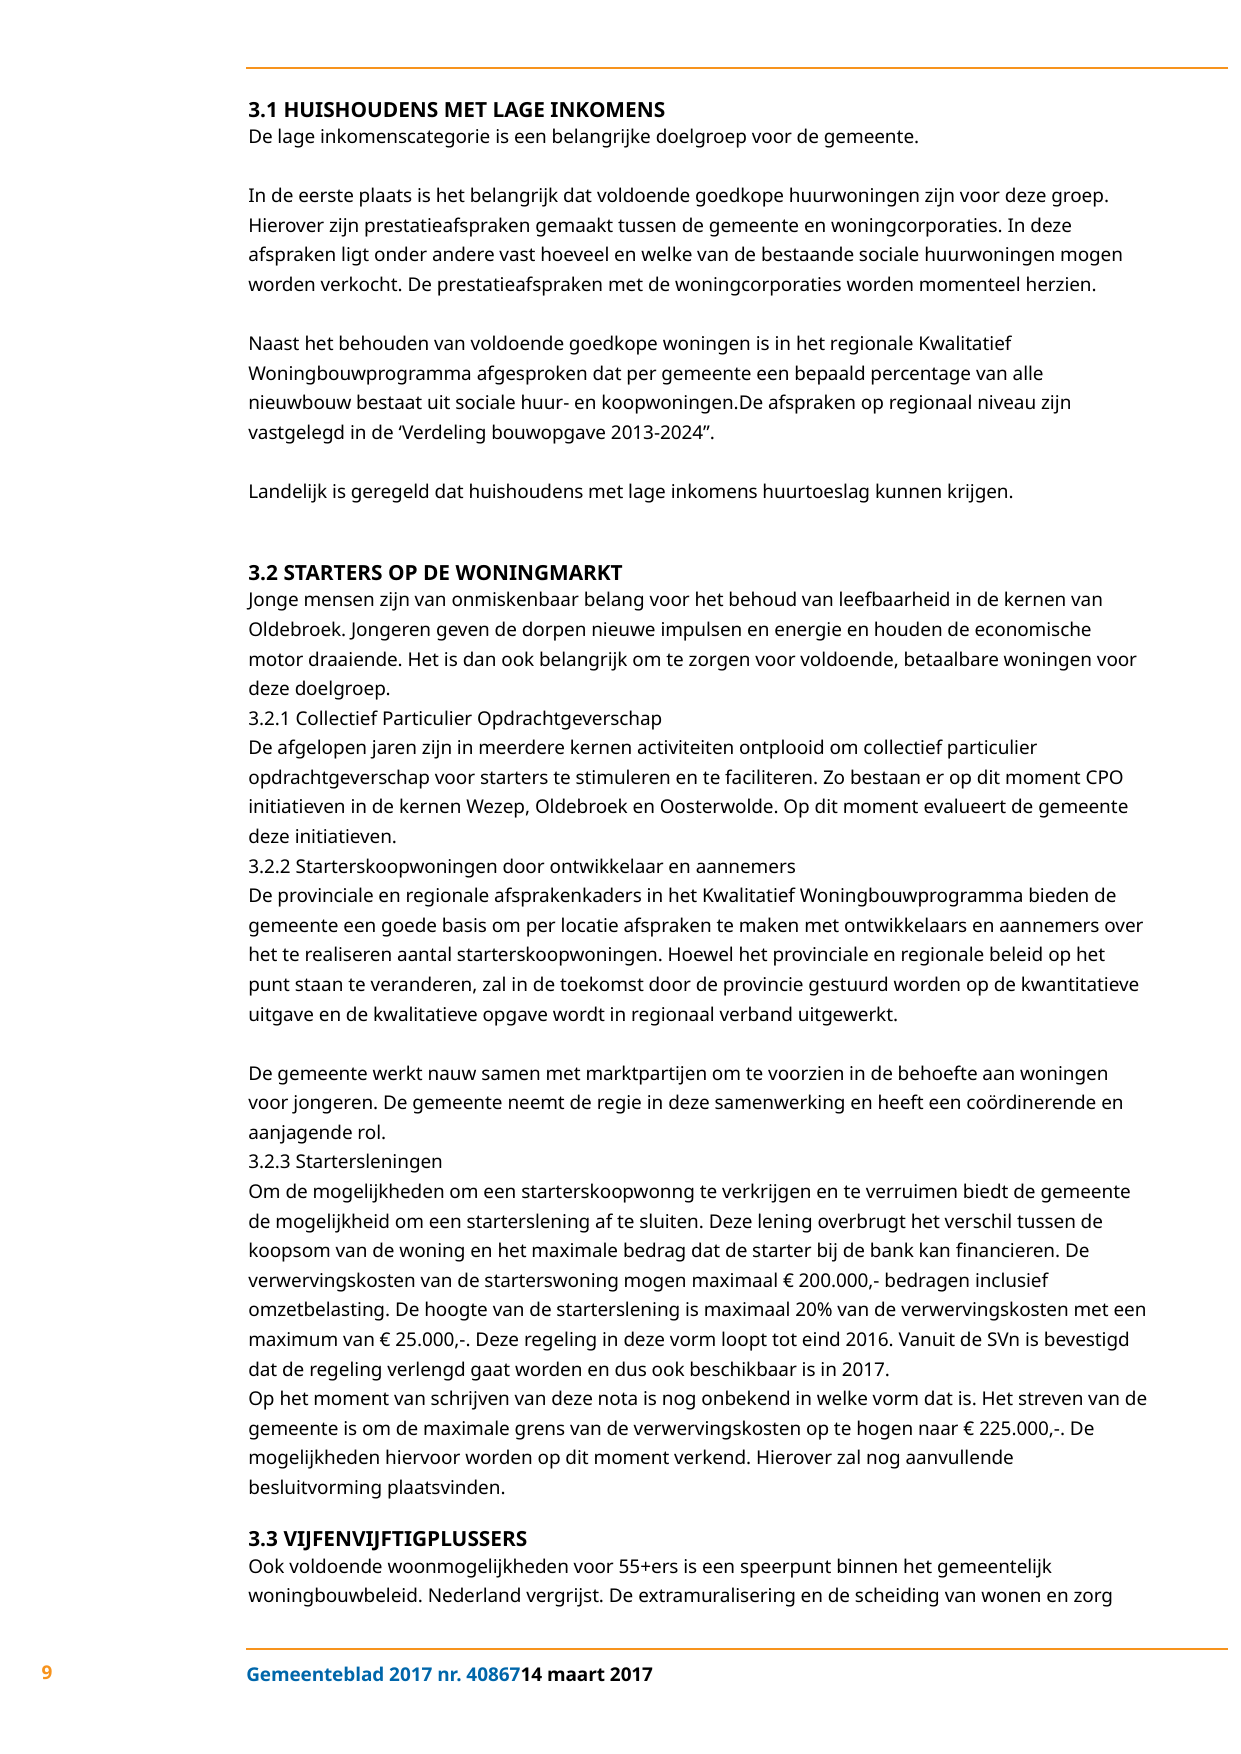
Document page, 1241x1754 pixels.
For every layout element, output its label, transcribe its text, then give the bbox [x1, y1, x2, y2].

text De provinciale en regionale afsprakenkaders in het Kwalitatief Woningbouwprogramma bieden de gemeente een goede basis om per locatie afspraken te maken met ontwikkelaars en aannemers over het te realiseren aantal starterskoopwoningen. Hoewel het provinciale en regionale beleid op het punt staan te veranderen, zal in de toekomst door de provincie gestuurd worden op de kwantitatieve uitgave en de kwalitatieve opgave wordt in regionaal verband uitgewerkt. [248, 882, 1152, 1027]
text 3.2.2 Starterskoopwoningen door ontwikkelaar en aannemers [248, 853, 1152, 879]
text Landelijk is geregeld dat huishoudens met lage inkomens huurtoeslag kunnen krijgen. [248, 478, 1152, 504]
text 3.2.1 Collectief Particulier Opdrachtgeverschap [248, 705, 1152, 731]
text 3.1 HUISHOUDENS MET LAGE INKOMENS [248, 95, 1152, 123]
text Op het moment van schrijven van deze nota is nog onbekend in welke vorm dat is. Het streven van de gemeente is om de maximale grens van de verwervingskosten op te hogen naar € 225.000,-. De mogelijkheden hiervoor worden op dit moment verkend. Hierover zal nog aanvullende besluitvorming plaatsvinden. [248, 1385, 1152, 1500]
text Jonge mensen zijn van onmiskenbaar belang voor het behoud van leefbaarheid in de kernen van Oldebroek. Jongeren geven de dorpen nieuwe impulsen en energie en houden de economische motor draaiende. Het is dan ook belangrijk om te zorgen voor voldoende, betaalbare woningen voor deze doelgroep. [248, 587, 1152, 701]
text 3.3 VIJFENVIJFTIGPLUSSERS [248, 1524, 1152, 1553]
text Ook voldoende woonmogelijkheden voor 55+ers is een speerpunt binnen het gemeentelijk woningbouwbeleid. Nederland vergrijst. De extramuralisering en de scheiding van wonen en zorg [248, 1553, 1152, 1608]
text Om de mogelijkheden om een starterskoopwonng te verkrijgen en te verruimen biedt de gemeente de mogelijkheid om een starterslening af te sluiten. Deze lening overbrugt het verschil tussen de koopsom van de woning en het maximale bedrag dat de starter bij de bank kan financieren. De verwervingskosten van de starterswoning mogen maximaal € 200.000,- bedragen inclusief omzetbelasting. De hoogte van de starterslening is maximaal 20% van de verwervingskosten met een maximum van € 25.000,-. Deze regeling in deze vorm loopt tot eind 2016. Vanuit de SVn is bevestigd dat de regeling verlengd gaat worden en dus ook beschikbaar is in 2017. [248, 1178, 1152, 1382]
picture [41, 47, 231, 172]
text Naast het behouden van voldoende goedkope woningen is in het regionale Kwalitatief Woningbouwprogramma afgesproken dat per gemeente een bepaald percentage van alle nieuwbouw bestaat uit sociale huur- en koopwoningen.De afspraken op regionaal niveau zijn vastgelegd in de ‘Verdeling bouwopgave 2013-2024”. [248, 330, 1152, 445]
text De gemeente werkt nauw samen met marktpartijen om te voorzien in de behoefte aan woningen voor jongeren. De gemeente neemt de regie in deze samenwerking en heeft een coördinerende en aanjagende rol. [248, 1060, 1152, 1145]
text 3.2.3 Startersleningen [248, 1149, 1152, 1174]
text De afgelopen jaren zijn in meerdere kernen activiteiten ontplooid om collectief particulier opdrachtgeverschap voor starters te stimuleren en te faciliteren. Zo bestaan er op dit moment CPO initiatieven in de kernen Wezep, Oldebroek en Oosterwolde. Op dit moment evalueert de gemeente deze initiatieven. [248, 734, 1152, 849]
text De lage inkomenscategorie is een belangrijke doelgroep voor de gemeente. [248, 123, 1152, 149]
text In de eerste plaats is het belangrijk dat voldoende goedkope huurwoningen zijn voor deze groep. Hierover zijn prestatieafspraken gemaakt tussen de gemeente en woningcorporaties. In deze afspraken ligt onder andere vast hoeveel en welke van de bestaande sociale huurwoningen mogen worden verkocht. De prestatieafspraken met de woningcorporaties worden momenteel herzien. [248, 182, 1152, 297]
text 3.2 STARTERS OP DE WONINGMARKT [248, 558, 1152, 587]
